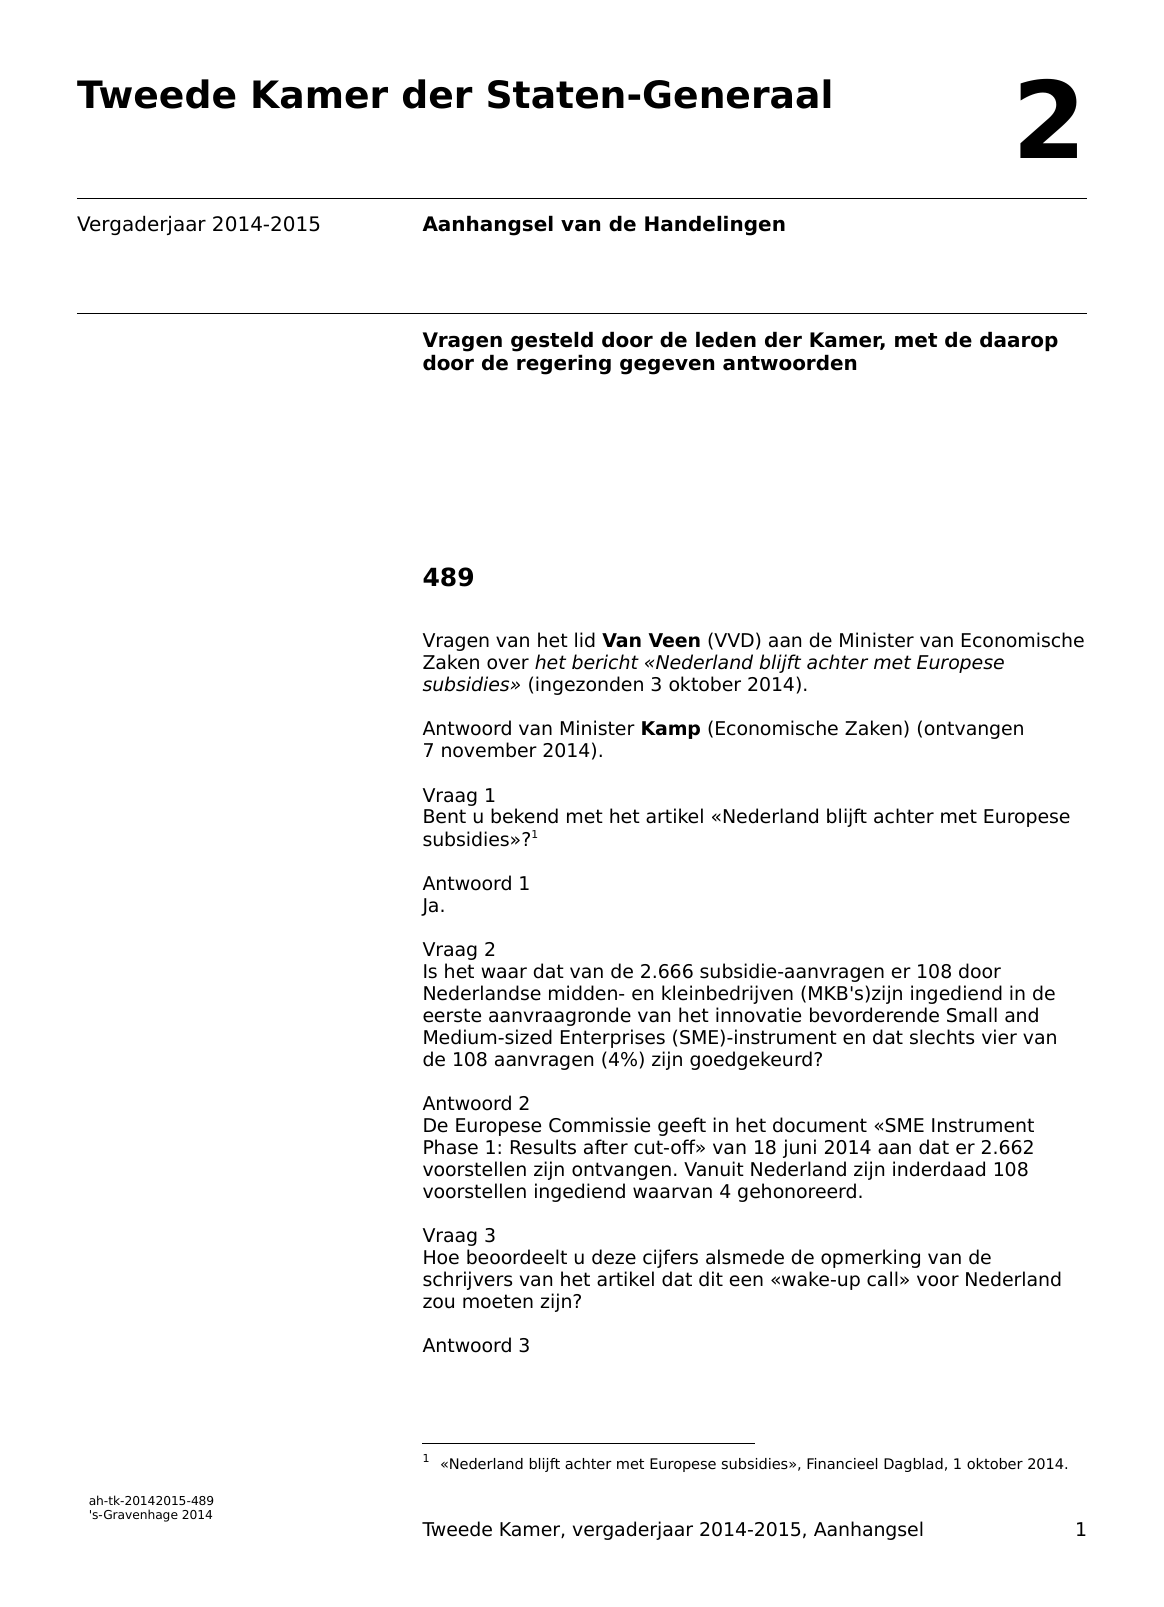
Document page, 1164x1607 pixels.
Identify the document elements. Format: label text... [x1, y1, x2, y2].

text Antwoord 3 [422, 1335, 1087, 1357]
table_cell Aanhangsel van de Handelingen [422, 199, 1087, 313]
text Ja. [422, 894, 1087, 917]
text ah-tk-20142015-489 [88, 1494, 323, 1508]
text Vraag 1 [422, 784, 1087, 806]
table_header Tweede Kamer der Staten-Generaal [77, 59, 886, 198]
text 's-Gravenhage 2014 [88, 1508, 323, 1522]
text Bent u bekend met het artikel «Nederland blijft achter met Europese subsidies»? [422, 806, 1087, 850]
table_header 2 [886, 59, 1087, 198]
text Vraag 3 [422, 1225, 1087, 1247]
text De Europese Commissie geeft in het document «SME Instrument Phase 1: Results after cut-off» van 18 juni 2014 aan dat er 2.662 voorstellen zijn ontvangen. Vanuit Nederland zijn inderdaad 108 voorstellen ingediend waarvan 4 gehonoreerd. [422, 1115, 1087, 1203]
text Antwoord 1 [422, 873, 1087, 894]
table_cell Vergaderjaar 2014-2015 [77, 199, 422, 313]
text «Nederland blijft achter met Europese subsidies», Financieel Dagblad, 1 oktober 2014. [422, 1452, 1087, 1474]
table_cell Vragen gesteld door de leden der Kamer, met de daarop door de regering gegeven antwoorden [422, 314, 1087, 375]
text Vraag 2 [422, 939, 1087, 961]
text 489 [422, 563, 1087, 592]
text Vragen van het lid Van Veen (VVD) aan de Minister van Economische Zaken over het bericht «Nederland blijft achter met Europese subsidies» (ingezonden 3 oktober 2014). [422, 630, 1087, 696]
text Antwoord 2 [422, 1093, 1087, 1115]
text Is het waar dat van de 2.666 subsidie-aanvragen er 108 door Nederlandse midden- en kleinbedrijven (MKB's)zijn ingediend in de eerste aanvraagronde van het innovatie bevorderende Small and Medium-sized Enterprises (SME)-instrument en dat slechts vier van de 108 aanvragen (4%) zijn goedgekeurd? [422, 961, 1087, 1071]
table_cell [77, 314, 422, 375]
text Hoe beoordeelt u deze cijfers alsmede de opmerking van de schrijvers van het artikel dat dit een «wake-up call» voor Nederland zou moeten zijn? [422, 1247, 1087, 1313]
text Antwoord van Minister Kamp (Economische Zaken) (ontvangen 7 november 2014). [422, 718, 1087, 762]
